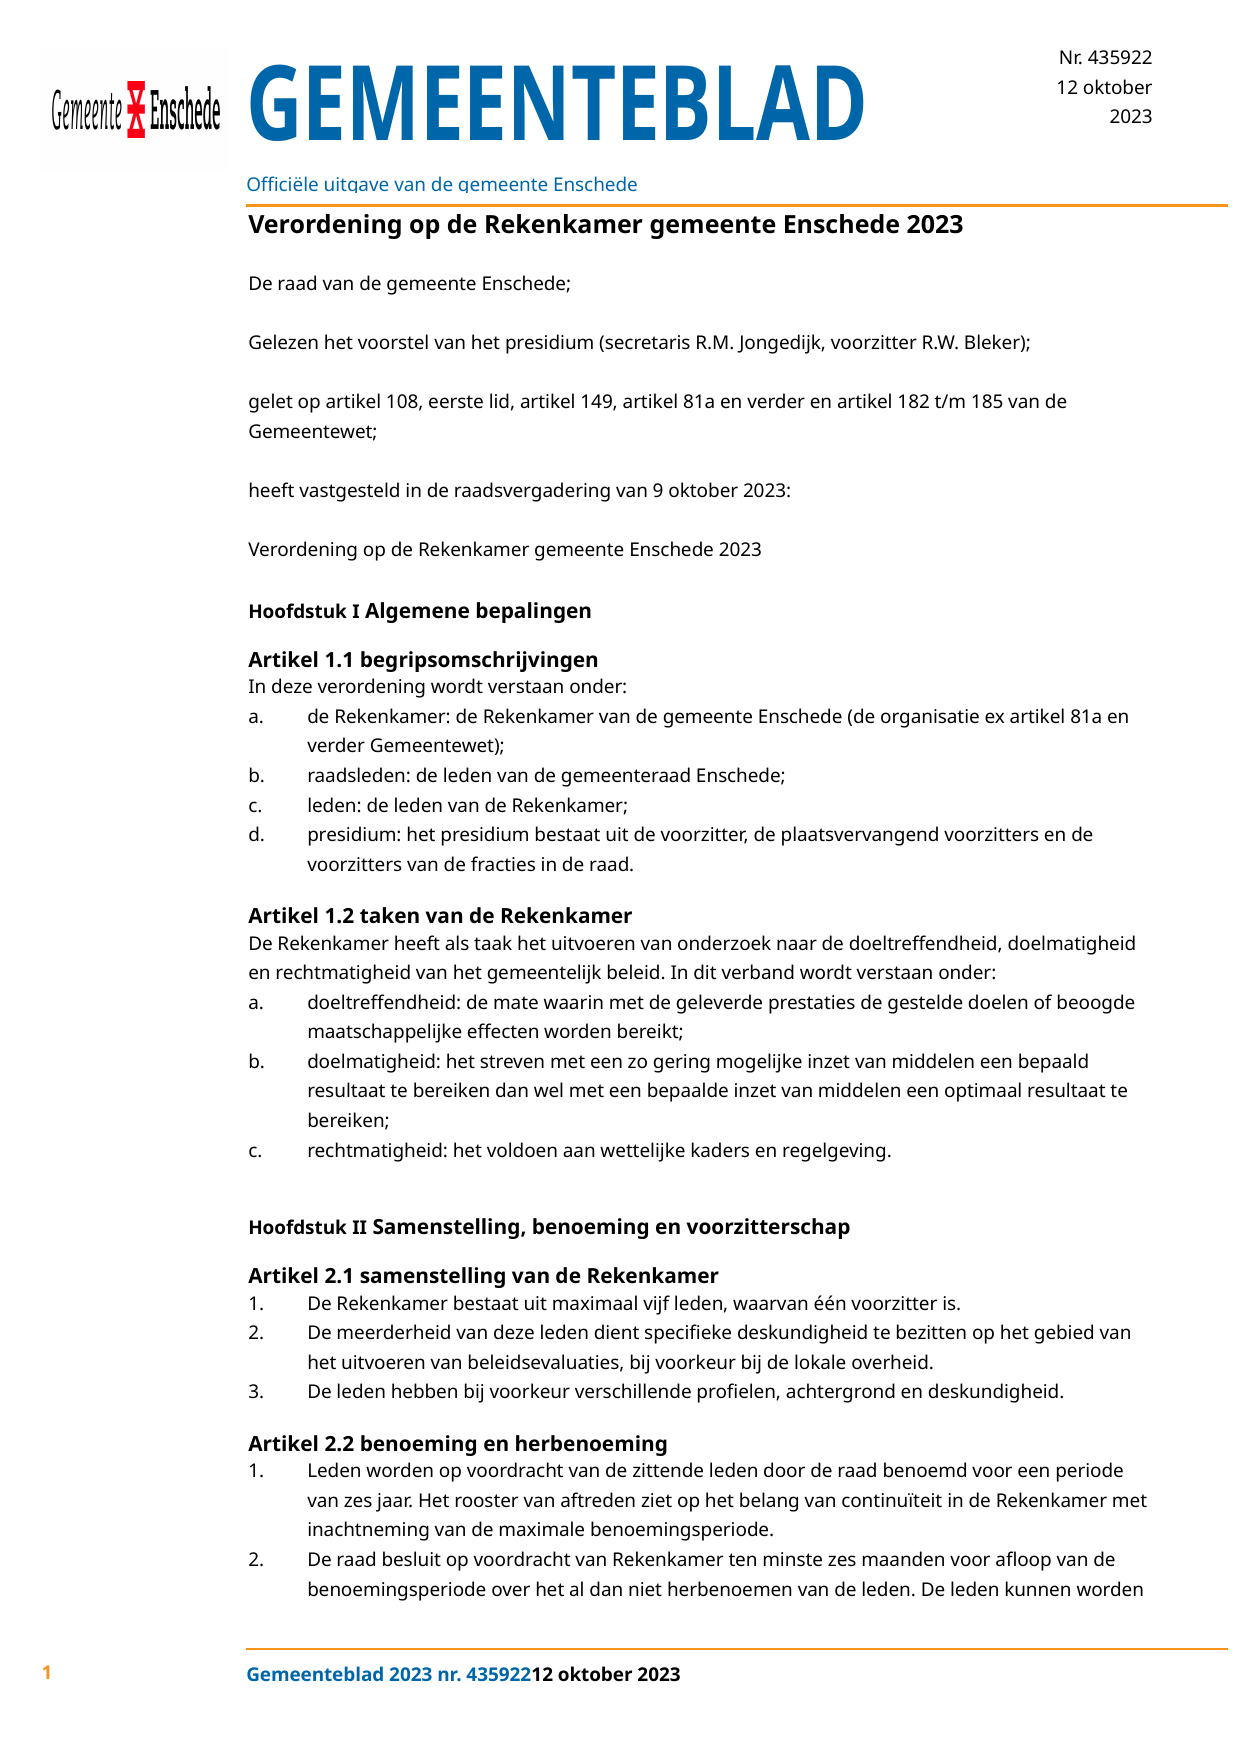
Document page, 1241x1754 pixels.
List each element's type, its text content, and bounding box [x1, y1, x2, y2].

list leden: de leden van de Rekenkamer; [248, 792, 1152, 817]
picture [41, 47, 231, 172]
text In deze verordening wordt verstaan onder: [248, 673, 1152, 699]
text Hoofdstuk II Samenstelling, benoeming en voorzitterschap [248, 1212, 1152, 1241]
list presidium: het presidium bestaat uit de voorzitter, de plaatsvervangend voorzitters en de voorzitters van de fracties in de raad. [248, 821, 1152, 877]
list de Rekenkamer: de Rekenkamer van de gemeente Enschede (de organisatie ex artikel 81a en verder Gemeentewet); [248, 703, 1152, 758]
list doelmatigheid: het streven met een zo gering mogelijke inzet van middelen een bepaald resultaat te bereiken dan wel met een bepaalde inzet van middelen een optimaal resultaat te bereiken; [248, 1048, 1152, 1133]
text De raad van de gemeente Enschede; [248, 270, 1152, 296]
text Artikel 1.1 begripsomschrijvingen [248, 645, 1152, 673]
list De meerderheid van deze leden dient specifieke deskundigheid te bezitten op het gebied van het uitvoeren van beleidsevaluaties, bij voorkeur bij de lokale overheid. [248, 1319, 1152, 1375]
text Artikel 2.2 benoeming en herbenoeming [248, 1429, 1152, 1457]
text Hoofdstuk I Algemene bepalingen [248, 596, 1152, 624]
text heeft vastgesteld in de raadsvergadering van 9 oktober 2023: [248, 477, 1152, 503]
list De Rekenkamer bestaat uit maximaal vijf leden, waarvan één voorzitter is. [248, 1290, 1152, 1316]
text Artikel 1.2 taken van de Rekenkamer [248, 901, 1152, 930]
list rechtmatigheid: het voldoen aan wettelijke kaders en regelgeving. [248, 1137, 1152, 1163]
text Verordening op de Rekenkamer gemeente Enschede 2023 [248, 537, 1152, 562]
text De Rekenkamer heeft als taak het uitvoeren van onderzoek naar de doeltreffendheid, doelmatigheid en rechtmatigheid van het gemeentelijk beleid. In dit verband wordt verstaan onder: [248, 930, 1152, 985]
text Gelezen het voorstel van het presidium (secretaris R.M. Jongedijk, voorzitter R.W. Bleker); [248, 329, 1152, 355]
text Artikel 2.1 samenstelling van de Rekenkamer [248, 1261, 1152, 1290]
list Leden worden op voordracht van de zittende leden door de raad benoemd voor een periode van zes jaar. Het rooster van aftreden ziet op het belang van continuïteit in de Rekenkamer met inachtneming van de maximale benoemingsperiode. [248, 1457, 1152, 1542]
list De leden hebben bij voorkeur verschillende profielen, achtergrond en deskundigheid. [248, 1378, 1152, 1404]
list doeltreffendheid: de mate waarin met de geleverde prestaties de gestelde doelen of beoogde maatschappelijke effecten worden bereikt; [248, 989, 1152, 1044]
text Verordening op de Rekenkamer gemeente Enschede 2023 [248, 207, 1152, 241]
list De raad besluit op voordracht van Rekenkamer ten minste zes maanden voor afloop van de benoemingsperiode over het al dan niet herbenoemen van de leden. De leden kunnen worden [248, 1546, 1152, 1601]
list raadsleden: de leden van de gemeenteraad Enschede; [248, 762, 1152, 788]
text gelet op artikel 108, eerste lid, artikel 149, artikel 81a en verder en artikel 182 t/m 185 van de Gemeentewet; [248, 389, 1152, 444]
